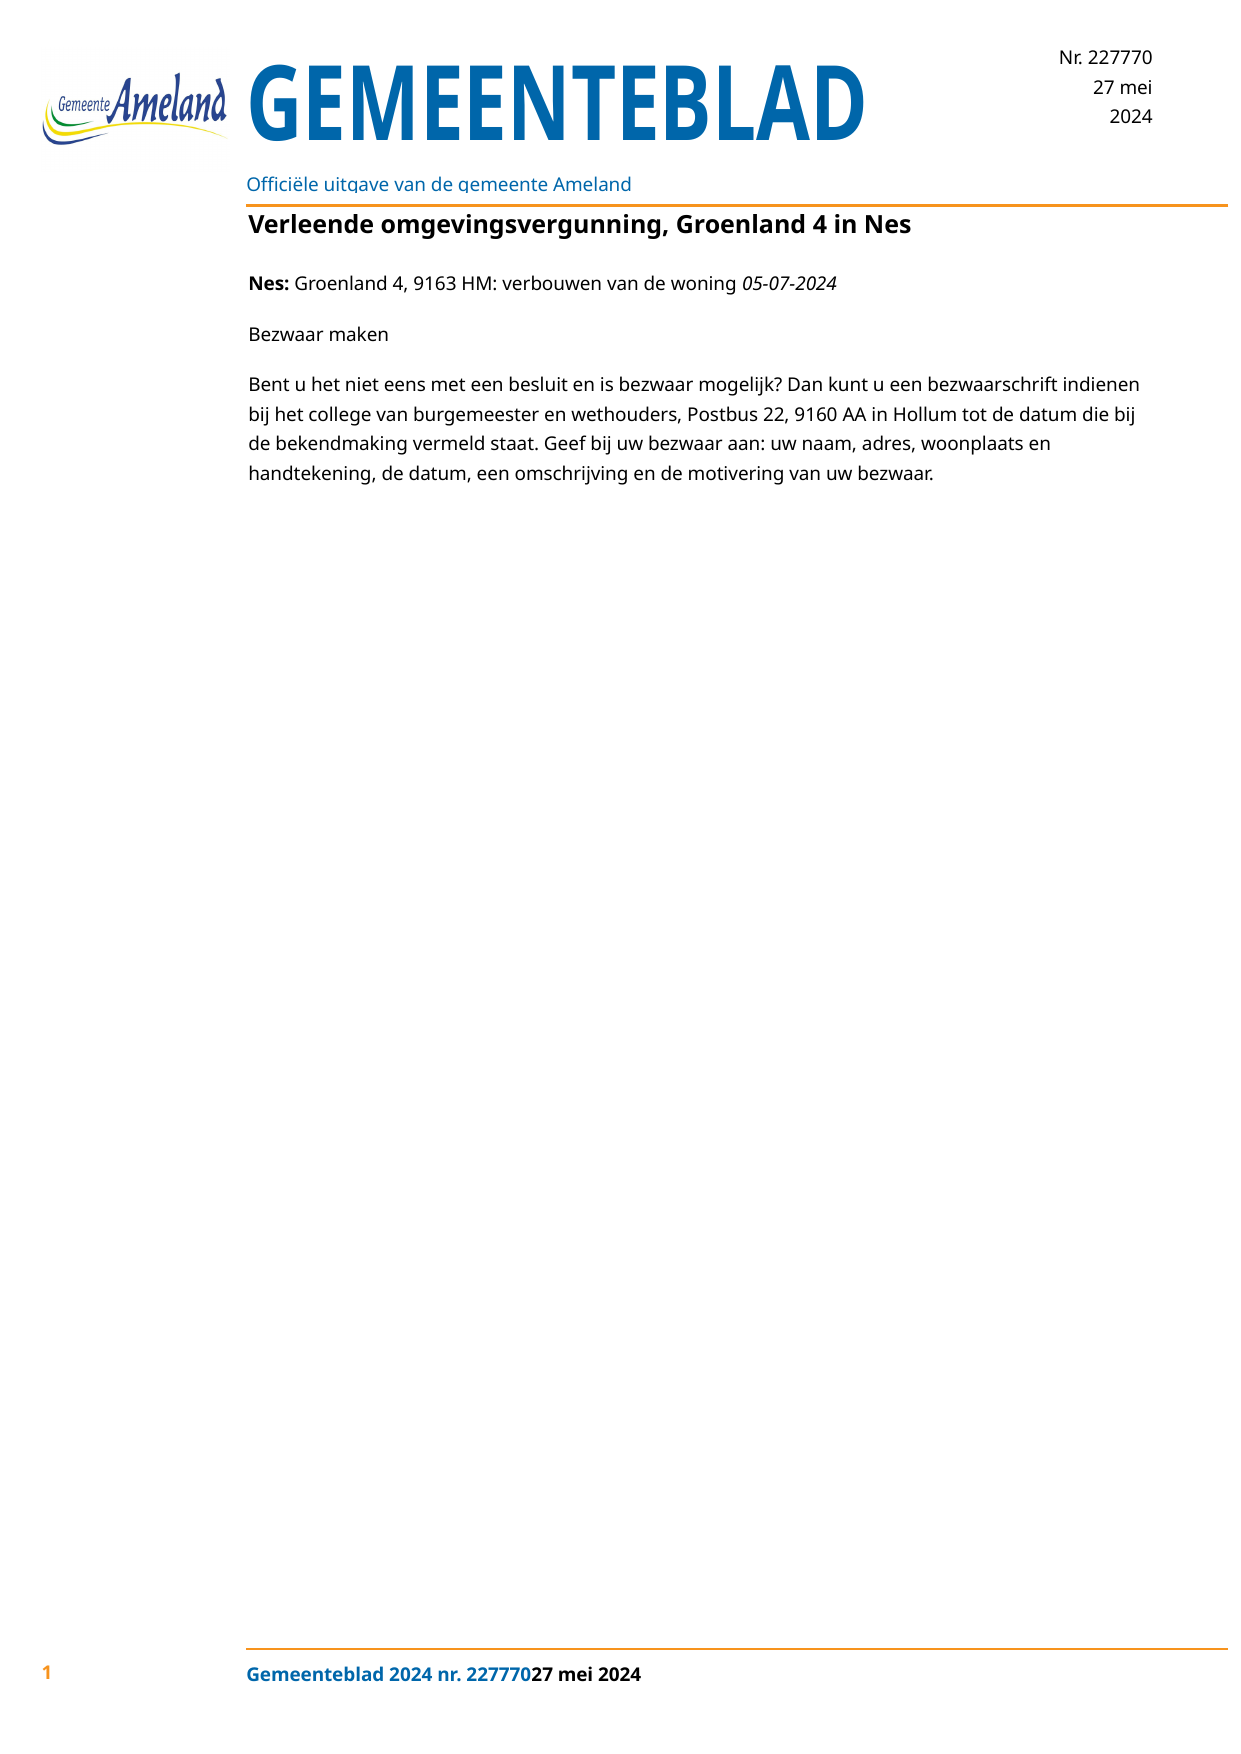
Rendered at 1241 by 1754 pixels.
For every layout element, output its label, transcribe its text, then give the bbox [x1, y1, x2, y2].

text Bent u het niet eens met een besluit en is bezwaar mogelijk? Dan kunt u een bezwaarschrift indienen bij het college van burgemeester en wethouders, Postbus 22, 9160 AA in Hollum tot de datum die bij de bekendmaking vermeld staat. Geef bij uw bezwaar aan: uw naam, adres, woonplaats en handtekening, de datum, een omschrijving en de motivering van uw bezwaar. [248, 371, 1152, 486]
text Verleende omgevingsvergunning, Groenland 4 in Nes [248, 207, 1152, 241]
text Nes: Groenland 4, 9163 HM: verbouwen van de woning 05-07-2024 [248, 270, 1152, 296]
text Bezwaar maken [248, 321, 1152, 346]
picture [41, 47, 231, 172]
